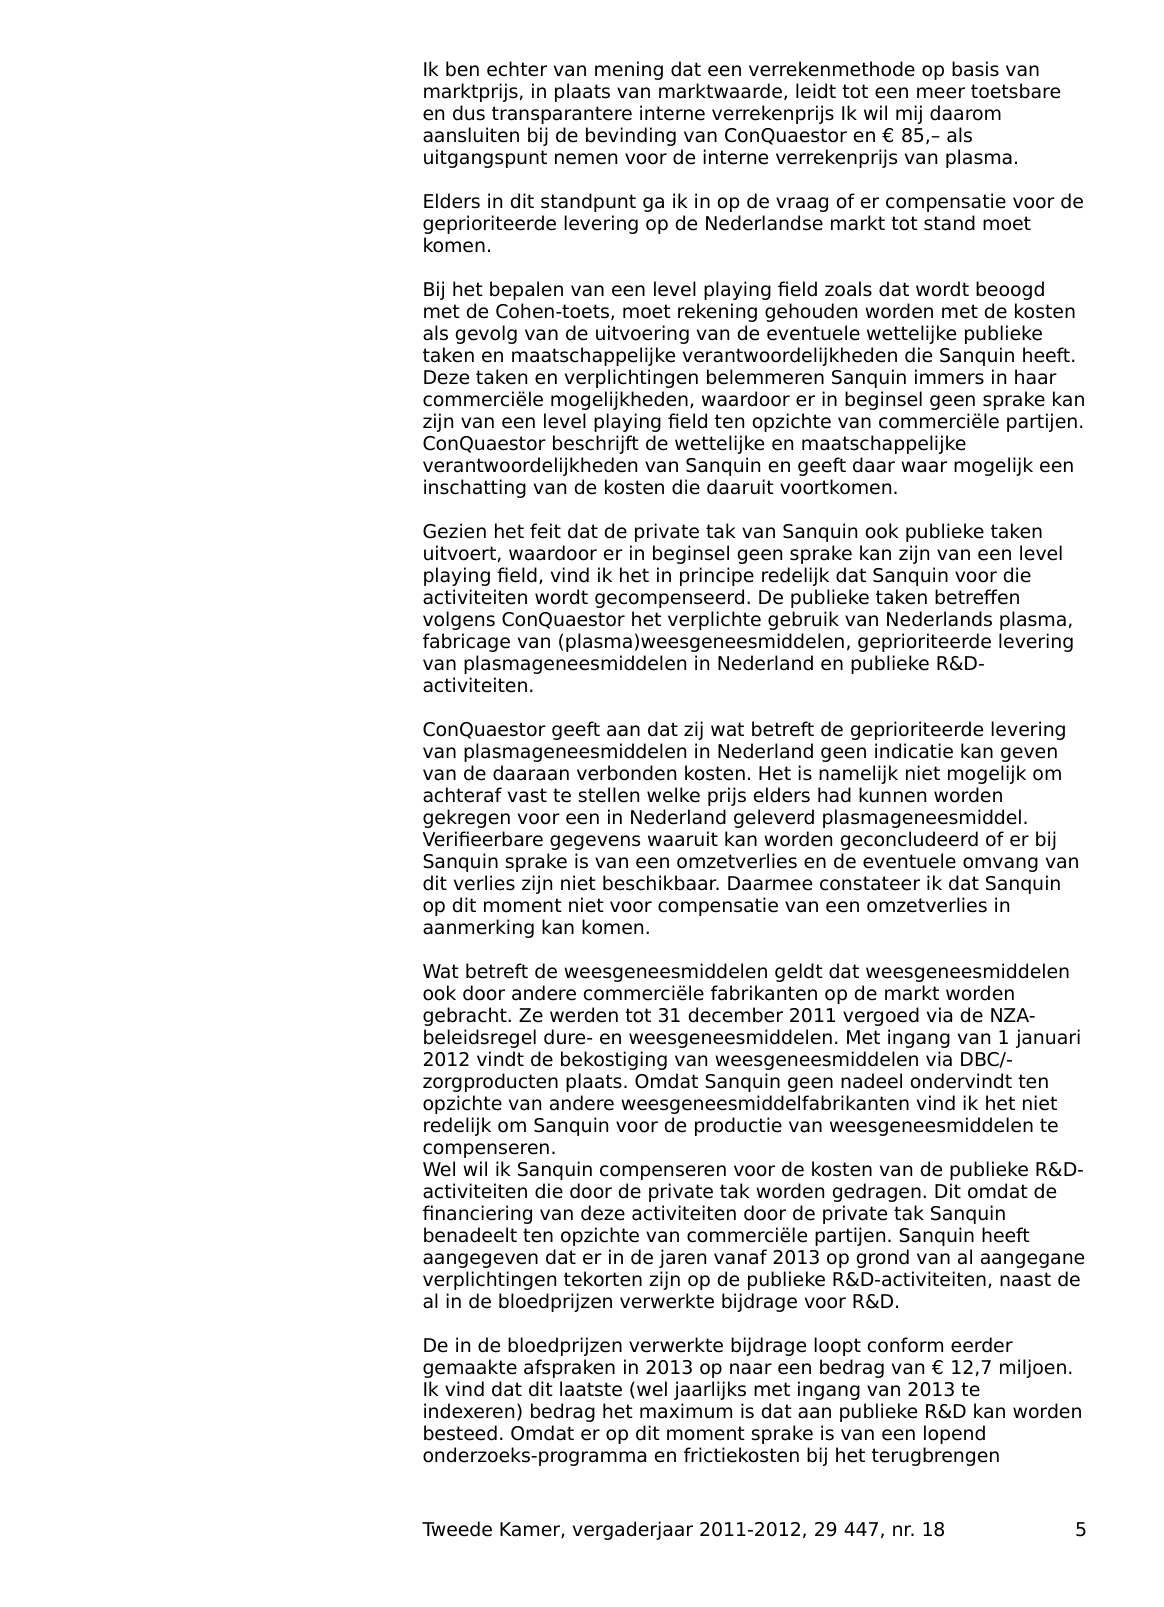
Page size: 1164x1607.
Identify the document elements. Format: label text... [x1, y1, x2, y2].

text Wel wil ik Sanquin compenseren voor de kosten van de publieke R&D-activiteiten die door de private tak worden gedragen. Dit omdat de financiering van deze activiteiten door de private tak Sanquin benadeelt ten opzichte van commerciële partijen. Sanquin heeft aangegeven dat er in de jaren vanaf 2013 op grond van al aangegane verplichtingen tekorten zijn op de publieke R&D-activiteiten, naast de al in de bloedprijzen verwerkte bijdrage voor R&D. [422, 1159, 1087, 1313]
text ConQuaestor geeft aan dat zij wat betreft de geprioriteerde levering van plasmageneesmiddelen in Nederland geen indicatie kan geven van de daaraan verbonden kosten. Het is namelijk niet mogelijk om achteraf vast te stellen welke prijs elders had kunnen worden gekregen voor een in Nederland geleverd plasmageneesmiddel. Verifieerbare gegevens waaruit kan worden geconcludeerd of er bij Sanquin sprake is van een omzetverlies en de eventuele omvang van dit verlies zijn niet beschikbaar. Daarmee constateer ik dat Sanquin op dit moment niet voor compensatie van een omzetverlies in aanmerking kan komen. [422, 719, 1087, 939]
text De in de bloedprijzen verwerkte bijdrage loopt conform eerder gemaakte afspraken in 2013 op naar een bedrag van € 12,7 miljoen. Ik vind dat dit laatste (wel jaarlijks met ingang van 2013 te indexeren) bedrag het maximum is dat aan publieke R&D kan worden besteed. Omdat er op dit moment sprake is van een lopend onderzoeks-programma en frictiekosten bij het terugbrengen [422, 1335, 1087, 1467]
text Ik ben echter van mening dat een verrekenmethode op basis van marktprijs, in plaats van marktwaarde, leidt tot een meer toetsbare en dus transparantere interne verrekenprijs Ik wil mij daarom aansluiten bij de bevinding van ConQuaestor en € 85,– als uitgangspunt nemen voor de interne verrekenprijs van plasma. [422, 59, 1087, 169]
text Gezien het feit dat de private tak van Sanquin ook publieke taken uitvoert, waardoor er in beginsel geen sprake kan zijn van een level playing field, vind ik het in principe redelijk dat Sanquin voor die activiteiten wordt gecompenseerd. De publieke taken betreffen volgens ConQuaestor het verplichte gebruik van Nederlands plasma, fabricage van (plasma)weesgeneesmiddelen, geprioriteerde levering van plasmageneesmiddelen in Nederland en publieke R&D-activiteiten. [422, 521, 1087, 697]
text Wat betreft de weesgeneesmiddelen geldt dat weesgeneesmiddelen ook door andere commerciële fabrikanten op de markt worden gebracht. Ze werden tot 31 december 2011 vergoed via de NZA-beleidsregel dure- en weesgeneesmiddelen. Met ingang van 1 januari 2012 vindt de bekostiging van weesgeneesmiddelen via DBC/-zorgproducten plaats. Omdat Sanquin geen nadeel ondervindt ten opzichte van andere weesgeneesmiddelfabrikanten vind ik het niet redelijk om Sanquin voor de productie van weesgeneesmiddelen te compenseren. [422, 961, 1087, 1159]
text Bij het bepalen van een level playing field zoals dat wordt beoogd met de Cohen-toets, moet rekening gehouden worden met de kosten als gevolg van de uitvoering van de eventuele wettelijke publieke taken en maatschappelijke verantwoordelijkheden die Sanquin heeft. Deze taken en verplichtingen belemmeren Sanquin immers in haar commerciële mogelijkheden, waardoor er in beginsel geen sprake kan zijn van een level playing field ten opzichte van commerciële partijen. ConQuaestor beschrijft de wettelijke en maatschappelijke verantwoordelijkheden van Sanquin en geeft daar waar mogelijk een inschatting van de kosten die daaruit voortkomen. [422, 279, 1087, 499]
text Elders in dit standpunt ga ik in op de vraag of er compensatie voor de geprioriteerde levering op de Nederlandse markt tot stand moet komen. [422, 191, 1087, 257]
